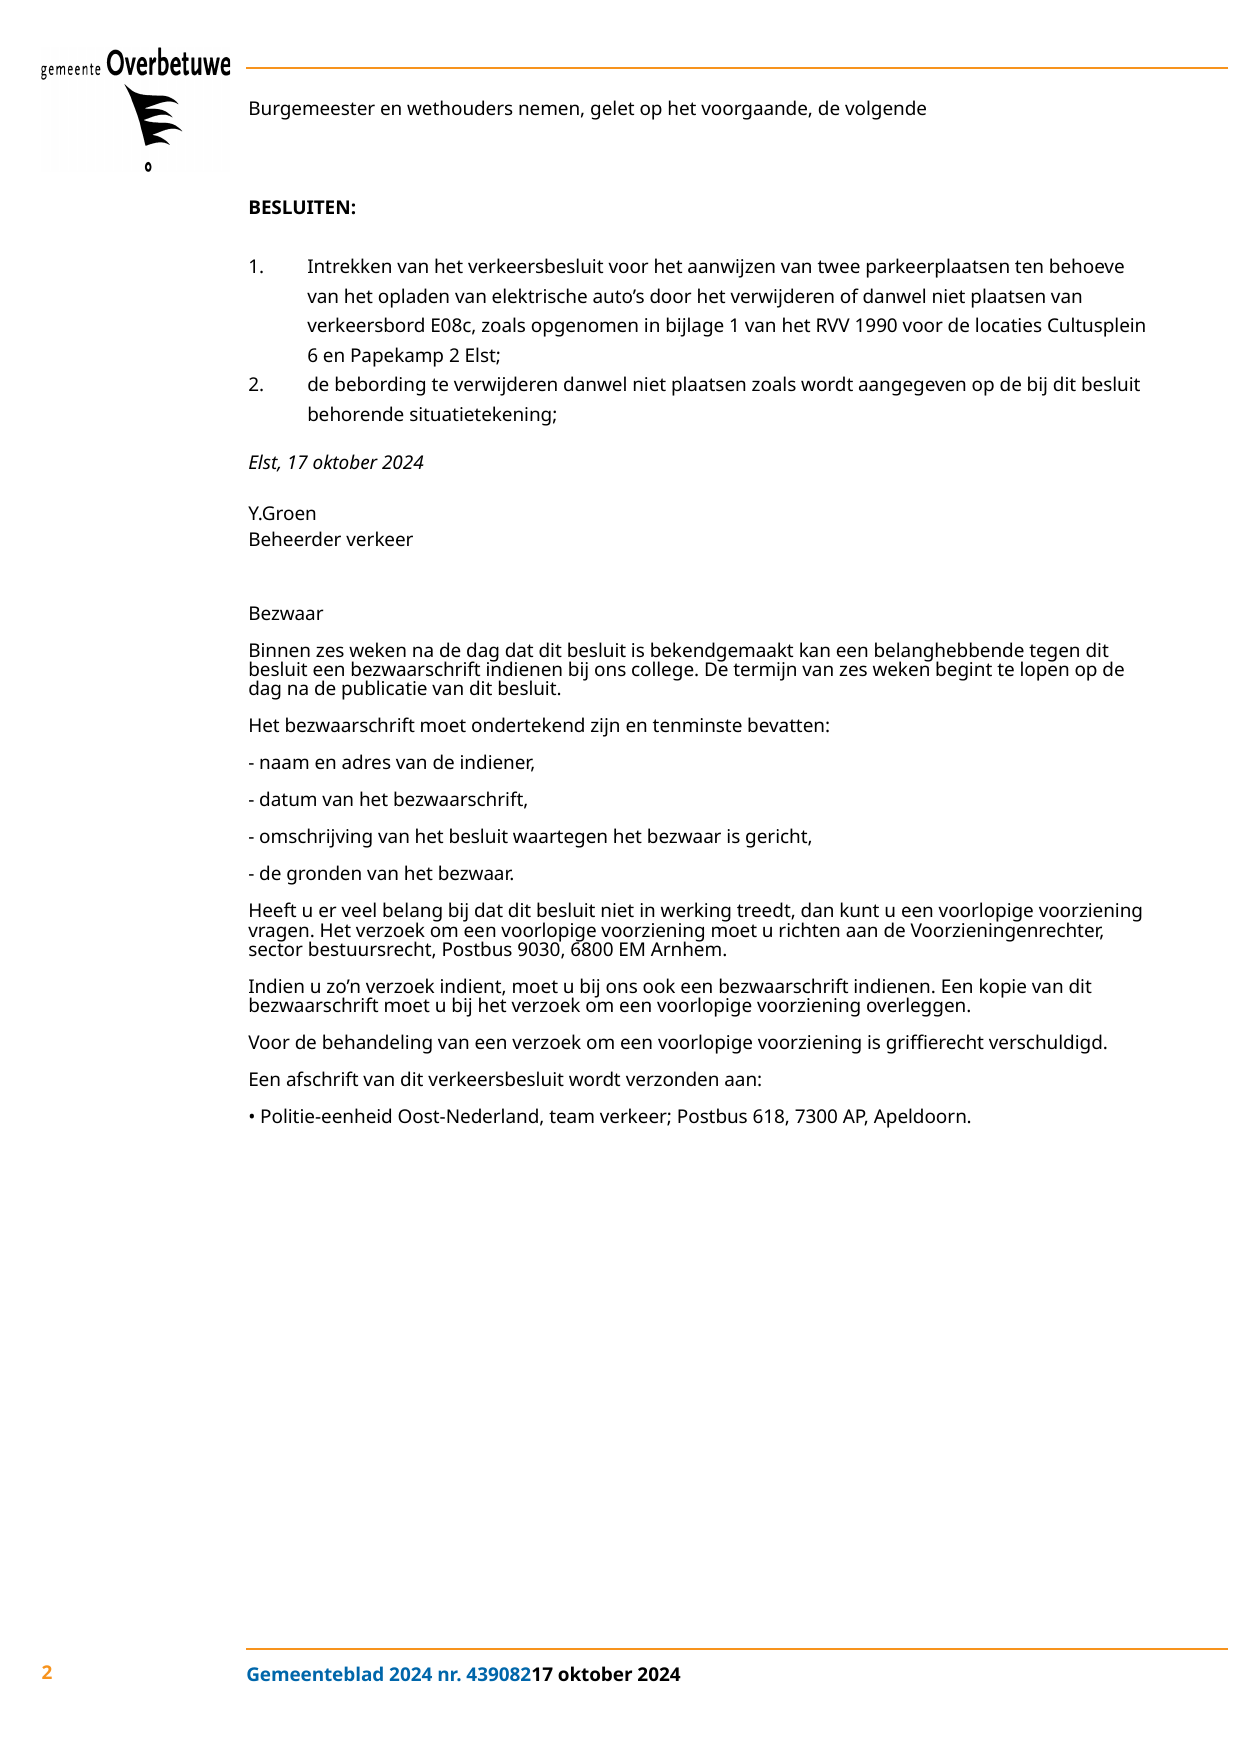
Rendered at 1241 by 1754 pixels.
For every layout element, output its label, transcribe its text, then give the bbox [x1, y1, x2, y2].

picture [41, 47, 231, 172]
text Burgemeester en wethouders nemen, gelet op het voorgaande, de volgende [248, 95, 1152, 121]
text Y.Groen [248, 501, 1152, 526]
text Beheerder verkeer [248, 526, 1152, 552]
text Binnen zes weken na de dag dat dit besluit is bekendgemaakt kan een belanghebbende tegen dit besluit een bezwaarschrift indienen bij ons college. De termijn van zes weken begint te lopen op de dag na de publicatie van dit besluit. [248, 642, 1152, 700]
text - datum van het bezwaarschrift, [248, 791, 1152, 811]
text Voor de behandeling van een verzoek om een voorlopige voorziening is griffierecht verschuldigd. [248, 1034, 1152, 1053]
list Intrekken van het verkeersbesluit voor het aanwijzen van twee parkeerplaatsen ten behoeve van het opladen van elektrische auto’s door het verwijderen of danwel niet plaatsen van verkeersbord E08c, zoals opgenomen in bijlage 1 van het RVV 1990 voor de locaties Cultusplein 6 en Papekamp 2 Elst; [248, 253, 1152, 368]
text Heeft u er veel belang bij dat dit besluit niet in werking treedt, dan kunt u een voorlopige voorziening vragen. Het verzoek om een voorlopige voorziening moet u richten aan de Voorzieningenrechter, sector bestuursrecht, Postbus 9030, 6800 EM Arnhem. [248, 902, 1152, 960]
text Het bezwaarschrift moet ondertekend zijn en tenminste bevatten: [248, 717, 1152, 737]
text BESLUITEN: [248, 194, 1152, 220]
text Een afschrift van dit verkeersbesluit wordt verzonden aan: [248, 1071, 1152, 1090]
text - naam en adres van de indiener, [248, 754, 1152, 774]
text Elst, 17 oktober 2024 [248, 449, 1152, 475]
text Bezwaar [248, 605, 1152, 624]
text • Politie-eenheid Oost-Nederland, team verkeer; Postbus 618, 7300 AP, Apeldoorn. [248, 1108, 1152, 1127]
text - de gronden van het bezwaar. [248, 865, 1152, 884]
list de bebording te verwijderen danwel niet plaatsen zoals wordt aangegeven op de bij dit besluit behorende situatietekening; [248, 372, 1152, 427]
text Indien u zo’n verzoek indient, moet u bij ons ook een bezwaarschrift indienen. Een kopie van dit bezwaarschrift moet u bij het verzoek om een voorlopige voorziening overleggen. [248, 978, 1152, 1016]
text - omschrijving van het besluit waartegen het bezwaar is gericht, [248, 828, 1152, 848]
